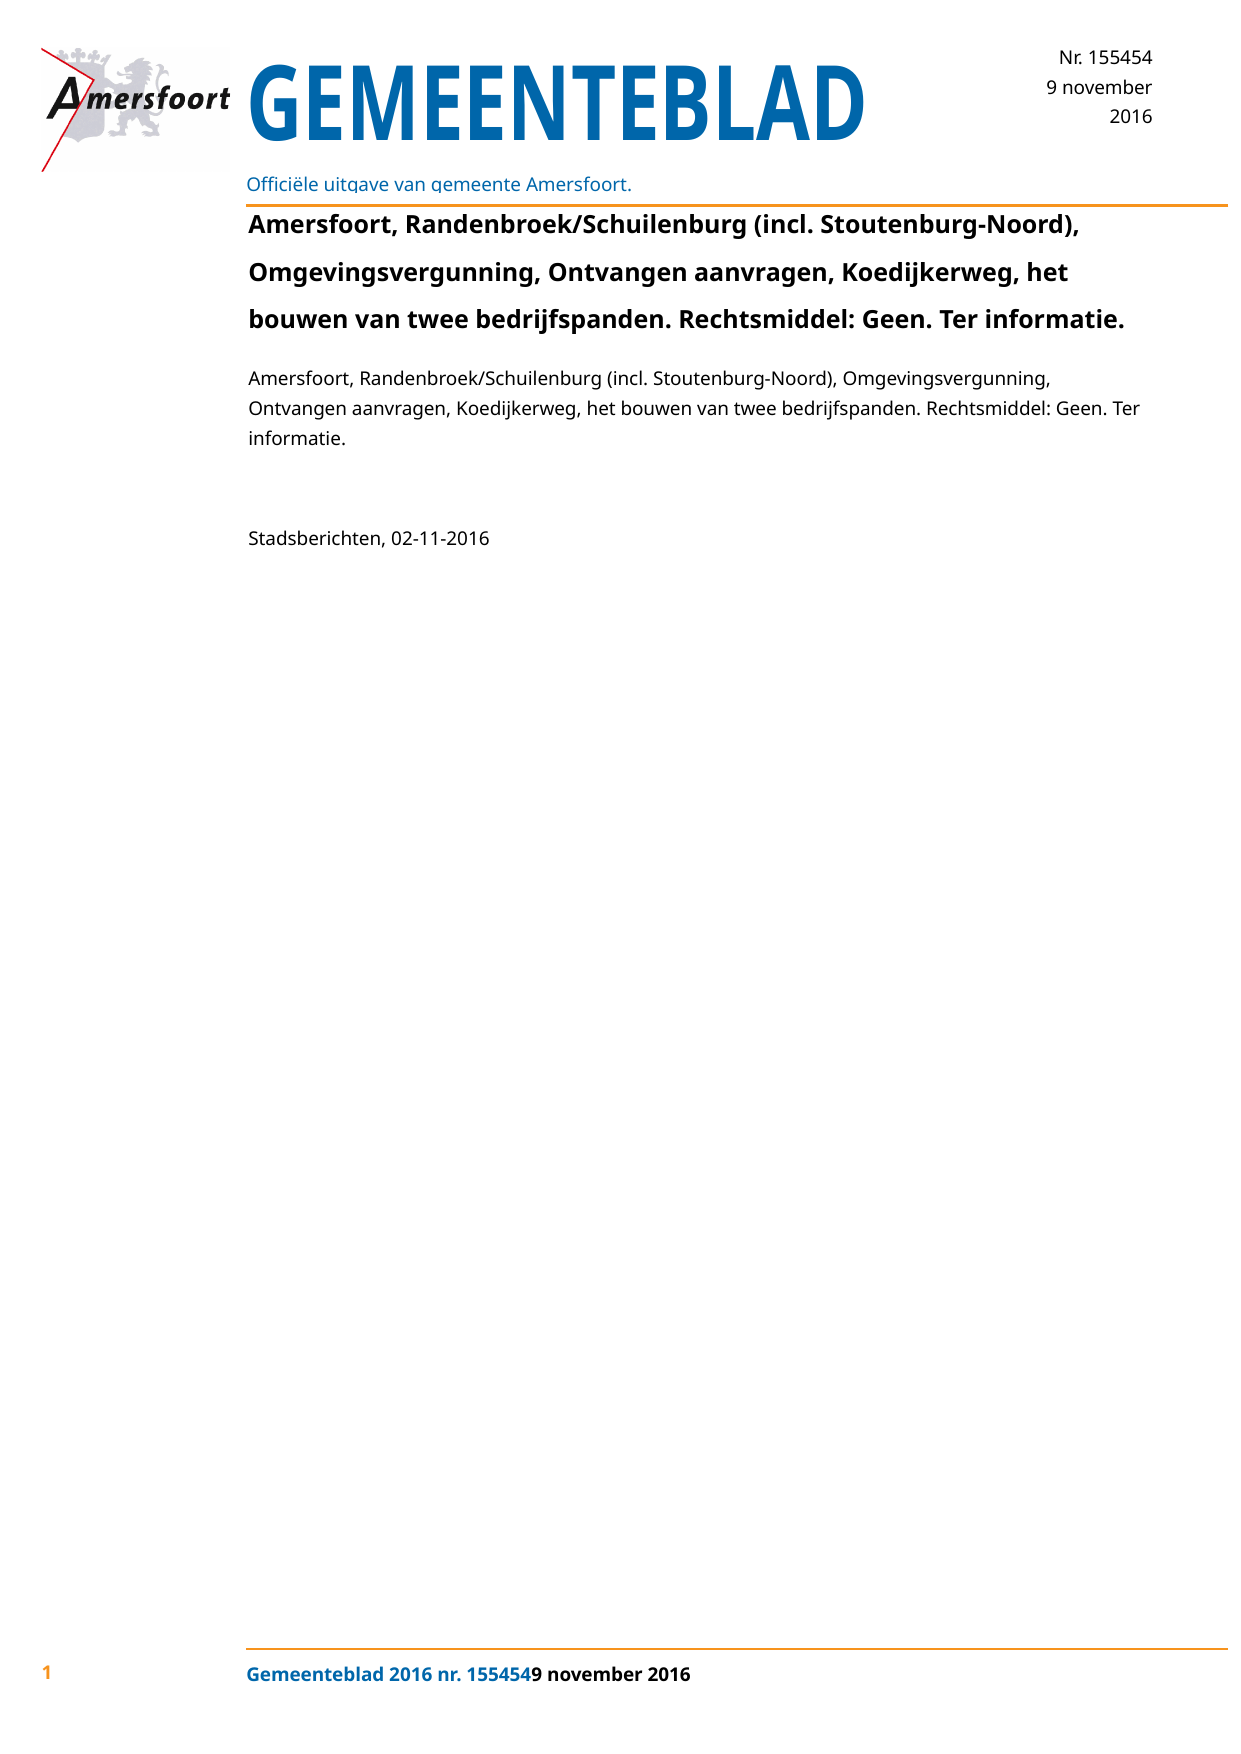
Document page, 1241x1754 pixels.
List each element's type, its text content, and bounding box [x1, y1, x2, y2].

text Stadsberichten, 02-11-2016 [248, 526, 1152, 551]
picture [41, 47, 231, 172]
text Amersfoort, Randenbroek/Schuilenburg (incl. Stoutenburg-Noord), Omgevingsvergunning, Ontvangen aanvragen, Koedijkerweg, het bouwen van twee bedrijfspanden. Rechtsmiddel: Geen. Ter informatie. [248, 366, 1152, 450]
text Amersfoort, Randenbroek/Schuilenburg (incl. Stoutenburg-Noord), Omgevingsvergunning, Ontvangen aanvragen, Koedijkerweg, het bouwen van twee bedrijfspanden. Rechtsmiddel: Geen. Ter informatie. [248, 207, 1152, 336]
